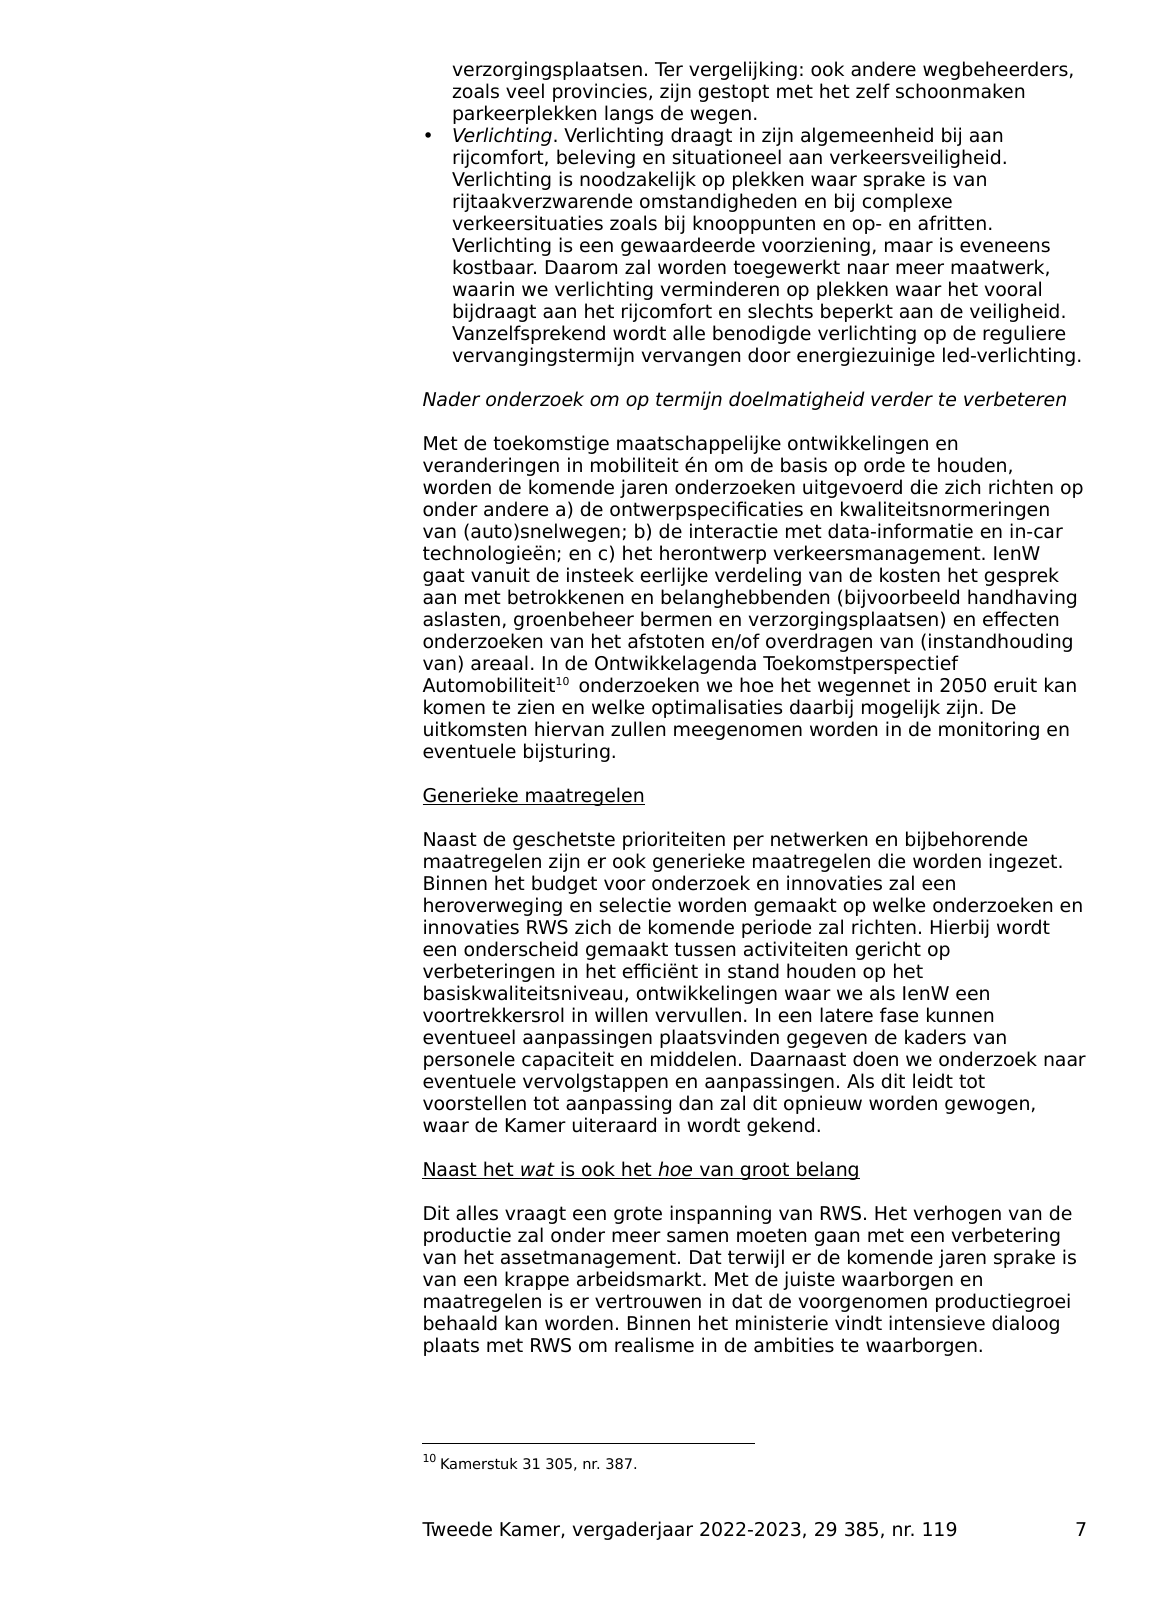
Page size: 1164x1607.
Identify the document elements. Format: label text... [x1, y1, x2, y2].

text Kamerstuk 31 305, nr. 387. [422, 1452, 1087, 1474]
subtitle Nader onderzoek om op termijn doelmatigheid verder te verbeteren [422, 389, 1087, 411]
text Dit alles vraagt een grote inspanning van RWS. Het verhogen van de productie zal onder meer samen moeten gaan met een verbetering van het assetmanagement. Dat terwijl er de komende jaren sprake is van een krappe arbeidsmarkt. Met de juiste waarborgen en maatregelen is er vertrouwen in dat de voorgenomen productiegroei behaald kan worden. Binnen het ministerie vindt intensieve dialoog plaats met RWS om realisme in de ambities te waarborgen. [422, 1203, 1087, 1357]
text Met de toekomstige maatschappelijke ontwikkelingen en veranderingen in mobiliteit én om de basis op orde te houden, worden de komende jaren onderzoeken uitgevoerd die zich richten op onder andere a) de ontwerpspecificaties en kwaliteitsnormeringen van (auto)snelwegen; b) de interactie met data-informatie en in-car technologieën; en c) het herontwerp verkeersmanagement. IenW gaat vanuit de insteek eerlijke verdeling van de kosten het gesprek aan met betrokkenen en belanghebbenden (bijvoorbeeld handhaving aslasten, groenbeheer bermen en verzorgingsplaatsen) en effecten onderzoeken van het afstoten en/of overdragen van (instandhouding van) areaal. In de Ontwikkelagenda Toekomstperspectief Automobiliteit onderzoeken we hoe het wegennet in 2050 eruit kan komen te zien en welke optimalisaties daarbij mogelijk zijn. De uitkomsten hiervan zullen meegenomen worden in de monitoring en eventuele bijsturing. [422, 433, 1087, 763]
text Naast de geschetste prioriteiten per netwerken en bijbehorende maatregelen zijn er ook generieke maatregelen die worden ingezet. Binnen het budget voor onderzoek en innovaties zal een heroverweging en selectie worden gemaakt op welke onderzoeken en innovaties RWS zich de komende periode zal richten. Hierbij wordt een onderscheid gemaakt tussen activiteiten gericht op verbeteringen in het efficiënt in stand houden op het basiskwaliteitsniveau, ontwikkelingen waar we als IenW een voortrekkersrol in willen vervullen. In een latere fase kunnen eventueel aanpassingen plaatsvinden gegeven de kaders van personele capaciteit en middelen. Daarnaast doen we onderzoek naar eventuele vervolgstappen en aanpassingen. Als dit leidt tot voorstellen tot aanpassing dan zal dit opnieuw worden gewogen, waar de Kamer uiteraard in wordt gekend. [422, 829, 1087, 1137]
text verzorgingsplaatsen. Ter vergelijking: ook andere wegbeheerders, zoals veel provincies, zijn gestopt met het zelf schoonmaken parkeerplekken langs de wegen. [422, 59, 1087, 125]
text • Verlichting. Verlichting draagt in zijn algemeenheid bij aan rijcomfort, beleving en situationeel aan verkeersveiligheid. Verlichting is noodzakelijk op plekken waar sprake is van rijtaakverzwarende omstandigheden en bij complexe verkeersituaties zoals bij knooppunten en op- en afritten. Verlichting is een gewaardeerde voorziening, maar is eveneens kostbaar. Daarom zal worden toegewerkt naar meer maatwerk, waarin we verlichting verminderen op plekken waar het vooral bijdraagt aan het rijcomfort en slechts beperkt aan de veiligheid. Vanzelfsprekend wordt alle benodigde verlichting op de reguliere vervangingstermijn vervangen door energiezuinige led-verlichting. [422, 125, 1087, 367]
subtitle Naast het wat is ook het hoe van groot belang [422, 1159, 1087, 1181]
subtitle Generieke maatregelen [422, 785, 1087, 807]
